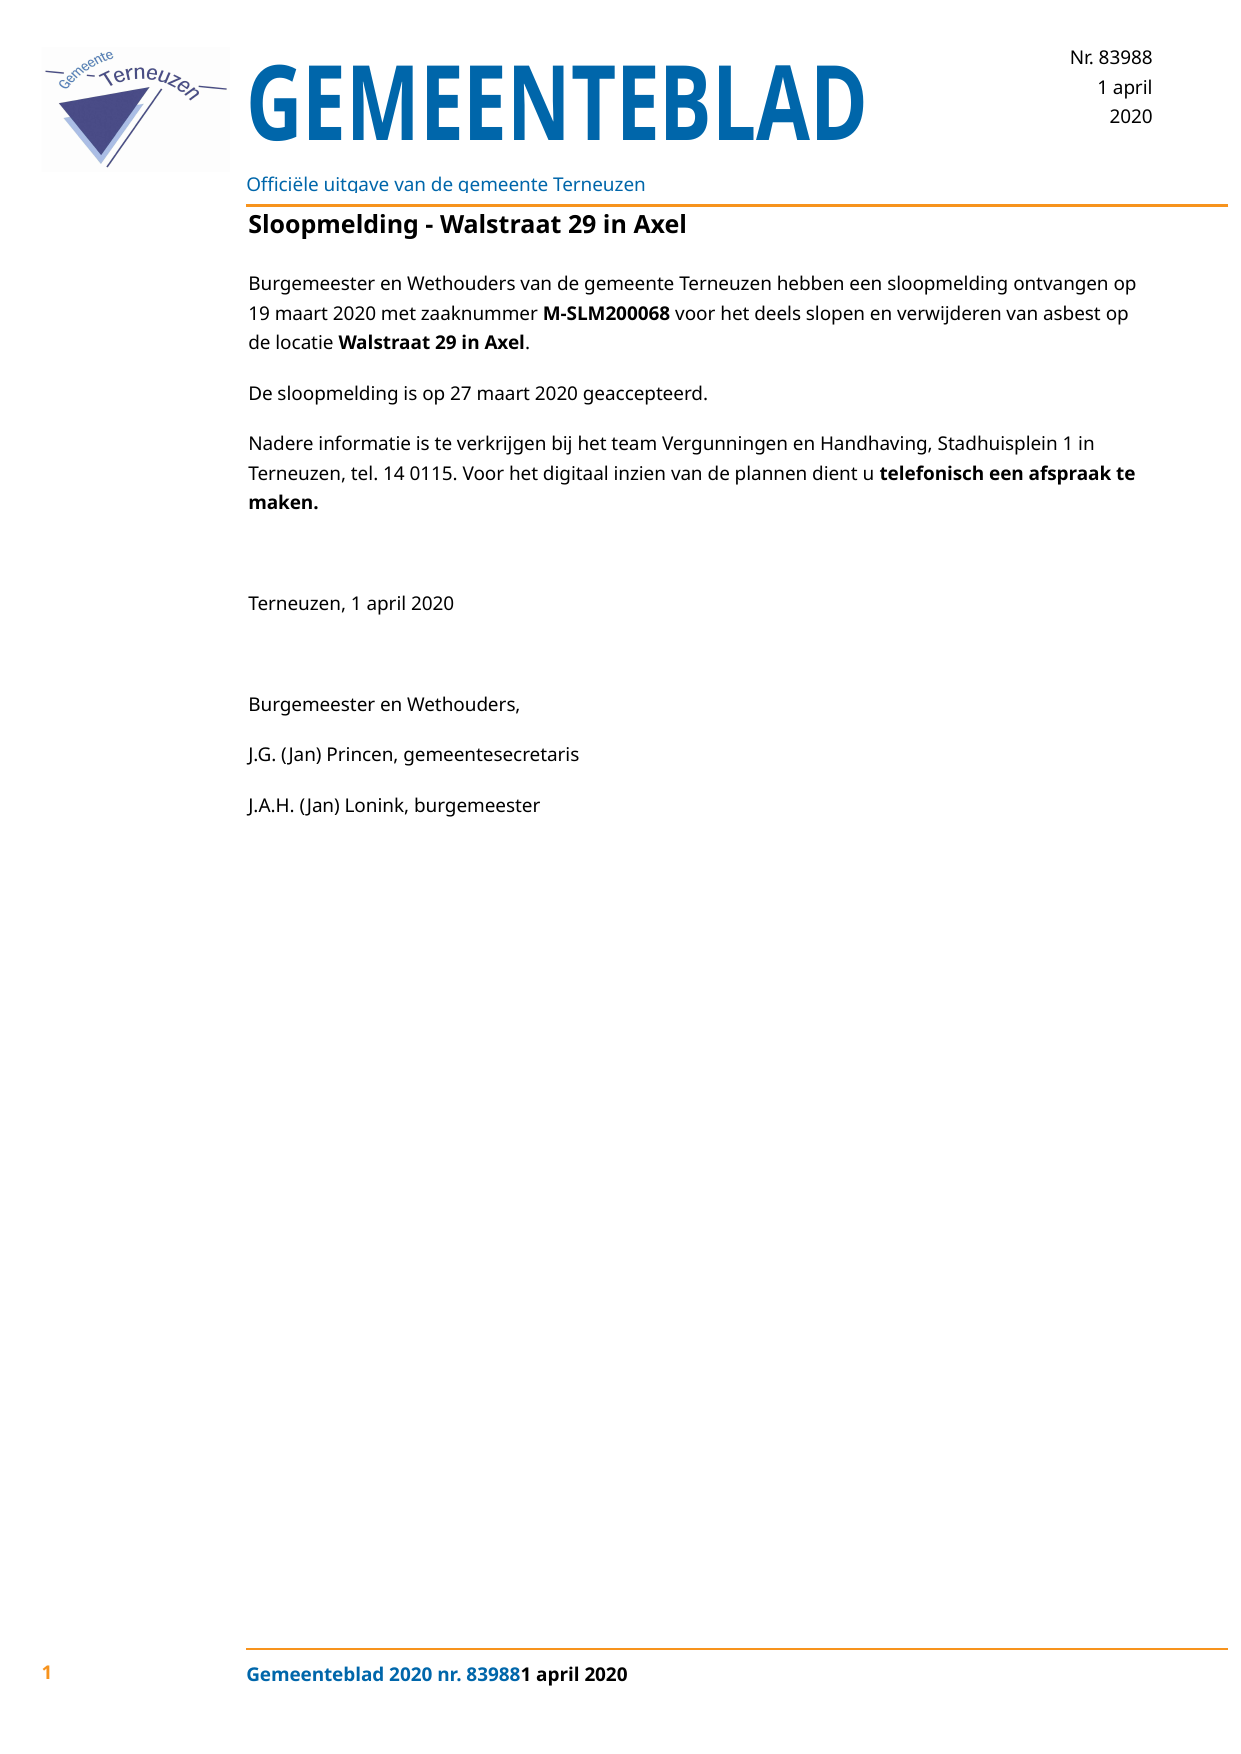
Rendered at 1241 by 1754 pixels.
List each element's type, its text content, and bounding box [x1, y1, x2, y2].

text Terneuzen, 1 april 2020 [248, 590, 1152, 616]
picture [41, 47, 231, 172]
text Burgemeester en Wethouders van de gemeente Terneuzen hebben een sloopmelding ontvangen op 19 maart 2020 met zaaknummer M-SLM200068 voor het deels slopen en verwijderen van asbest op de locatie Walstraat 29 in Axel. [248, 270, 1152, 355]
text J.A.H. (Jan) Lonink, burgemeester [248, 792, 1152, 818]
text Burgemeester en Wethouders, [248, 691, 1152, 717]
text De sloopmelding is op 27 maart 2020 geaccepteerd. [248, 380, 1152, 406]
text J.G. (Jan) Princen, gemeentesecretaris [248, 742, 1152, 767]
text Sloopmelding - Walstraat 29 in Axel [248, 207, 1152, 241]
text Nadere informatie is te verkrijgen bij het team Vergunningen en Handhaving, Stadhuisplein 1 in Terneuzen, tel. 14 0115. Voor het digitaal inzien van de plannen dient u telefonisch een afspraak te maken. [248, 430, 1152, 515]
